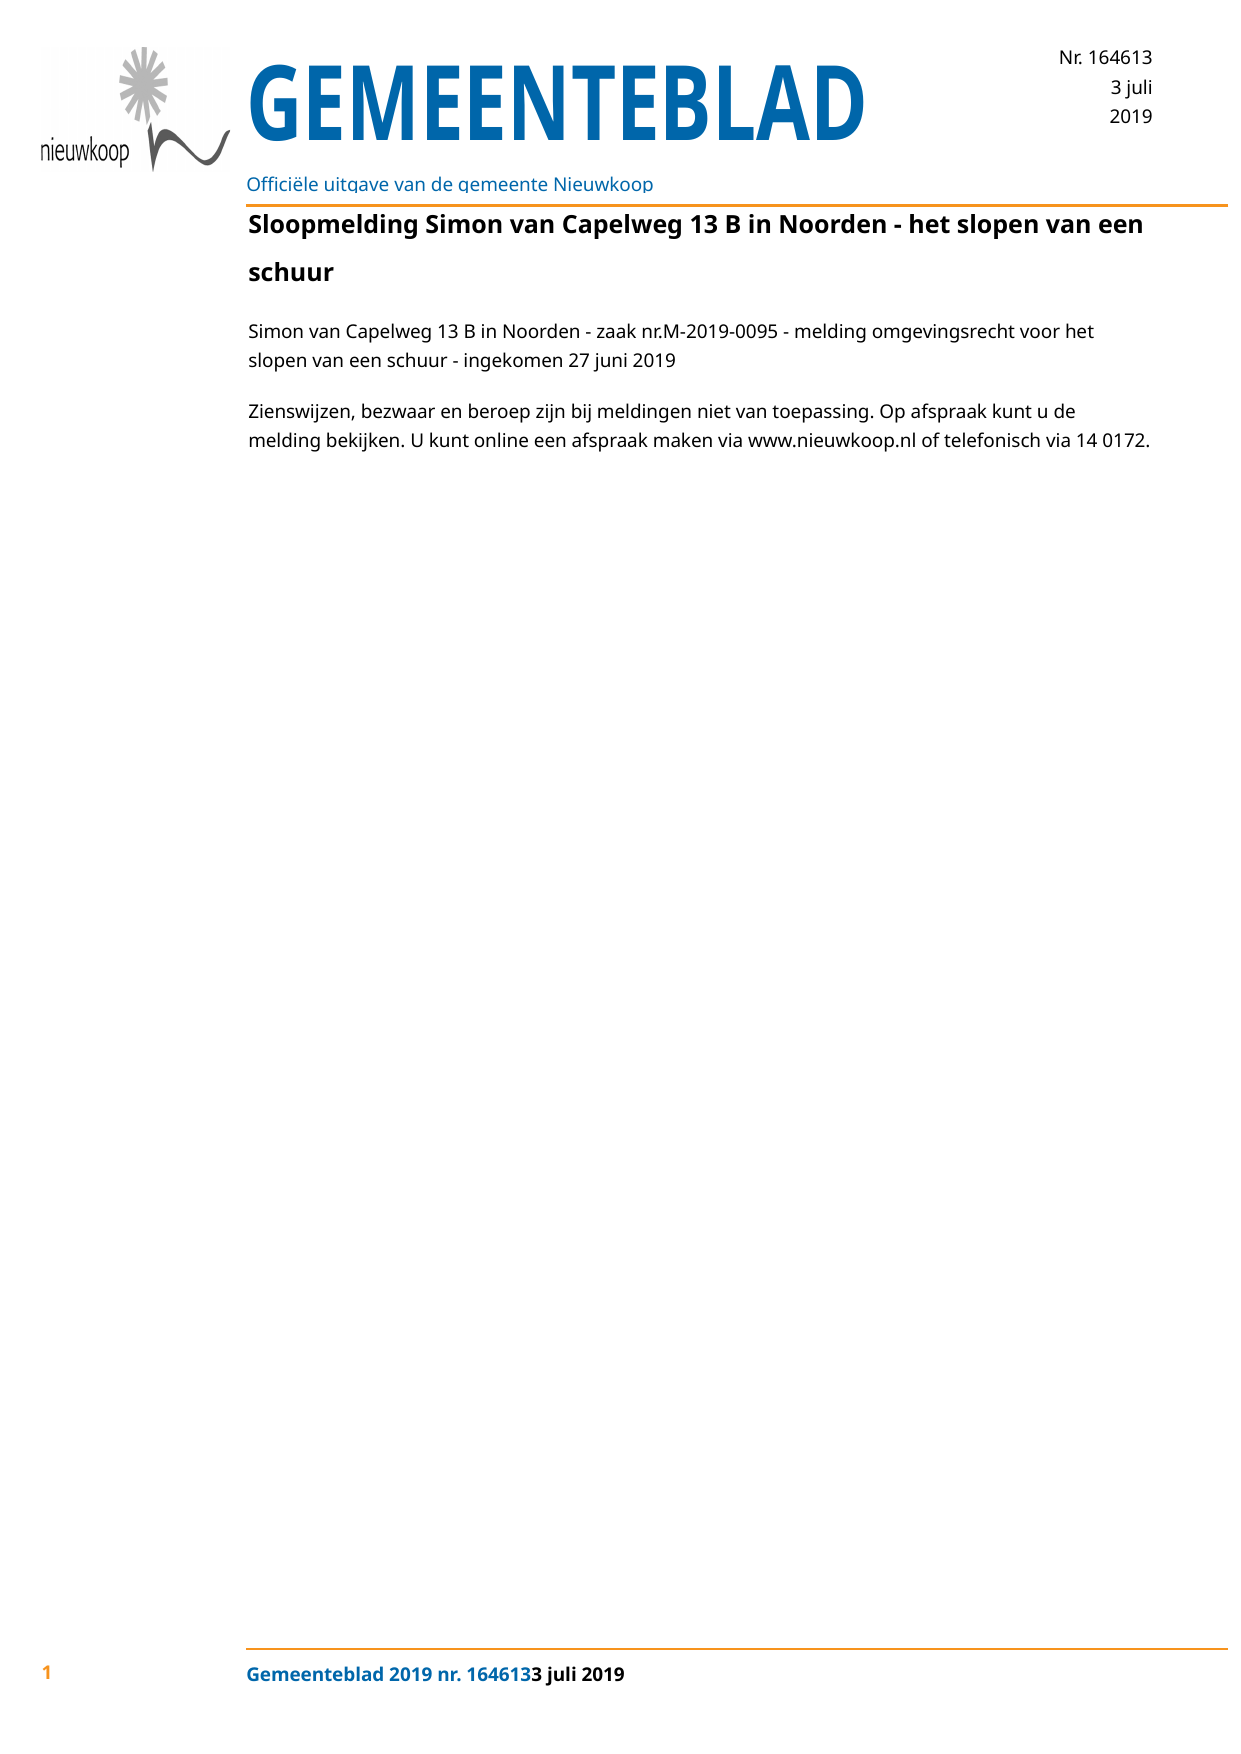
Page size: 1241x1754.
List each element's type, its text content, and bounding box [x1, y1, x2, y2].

text Sloopmelding Simon van Capelweg 13 B in Noorden - het slopen van een schuur [248, 207, 1152, 288]
picture [41, 47, 231, 172]
text Simon van Capelweg 13 B in Noorden - zaak nr.M-2019-0095 - melding omgevingsrecht voor het slopen van een schuur - ingekomen 27 juni 2019 [248, 318, 1152, 373]
text Zienswijzen, bezwaar en beroep zijn bij meldingen niet van toepassing. Op afspraak kunt u de melding bekijken. U kunt online een afspraak maken via www.nieuwkoop.nl of telefonisch via 14 0172. [248, 398, 1152, 453]
